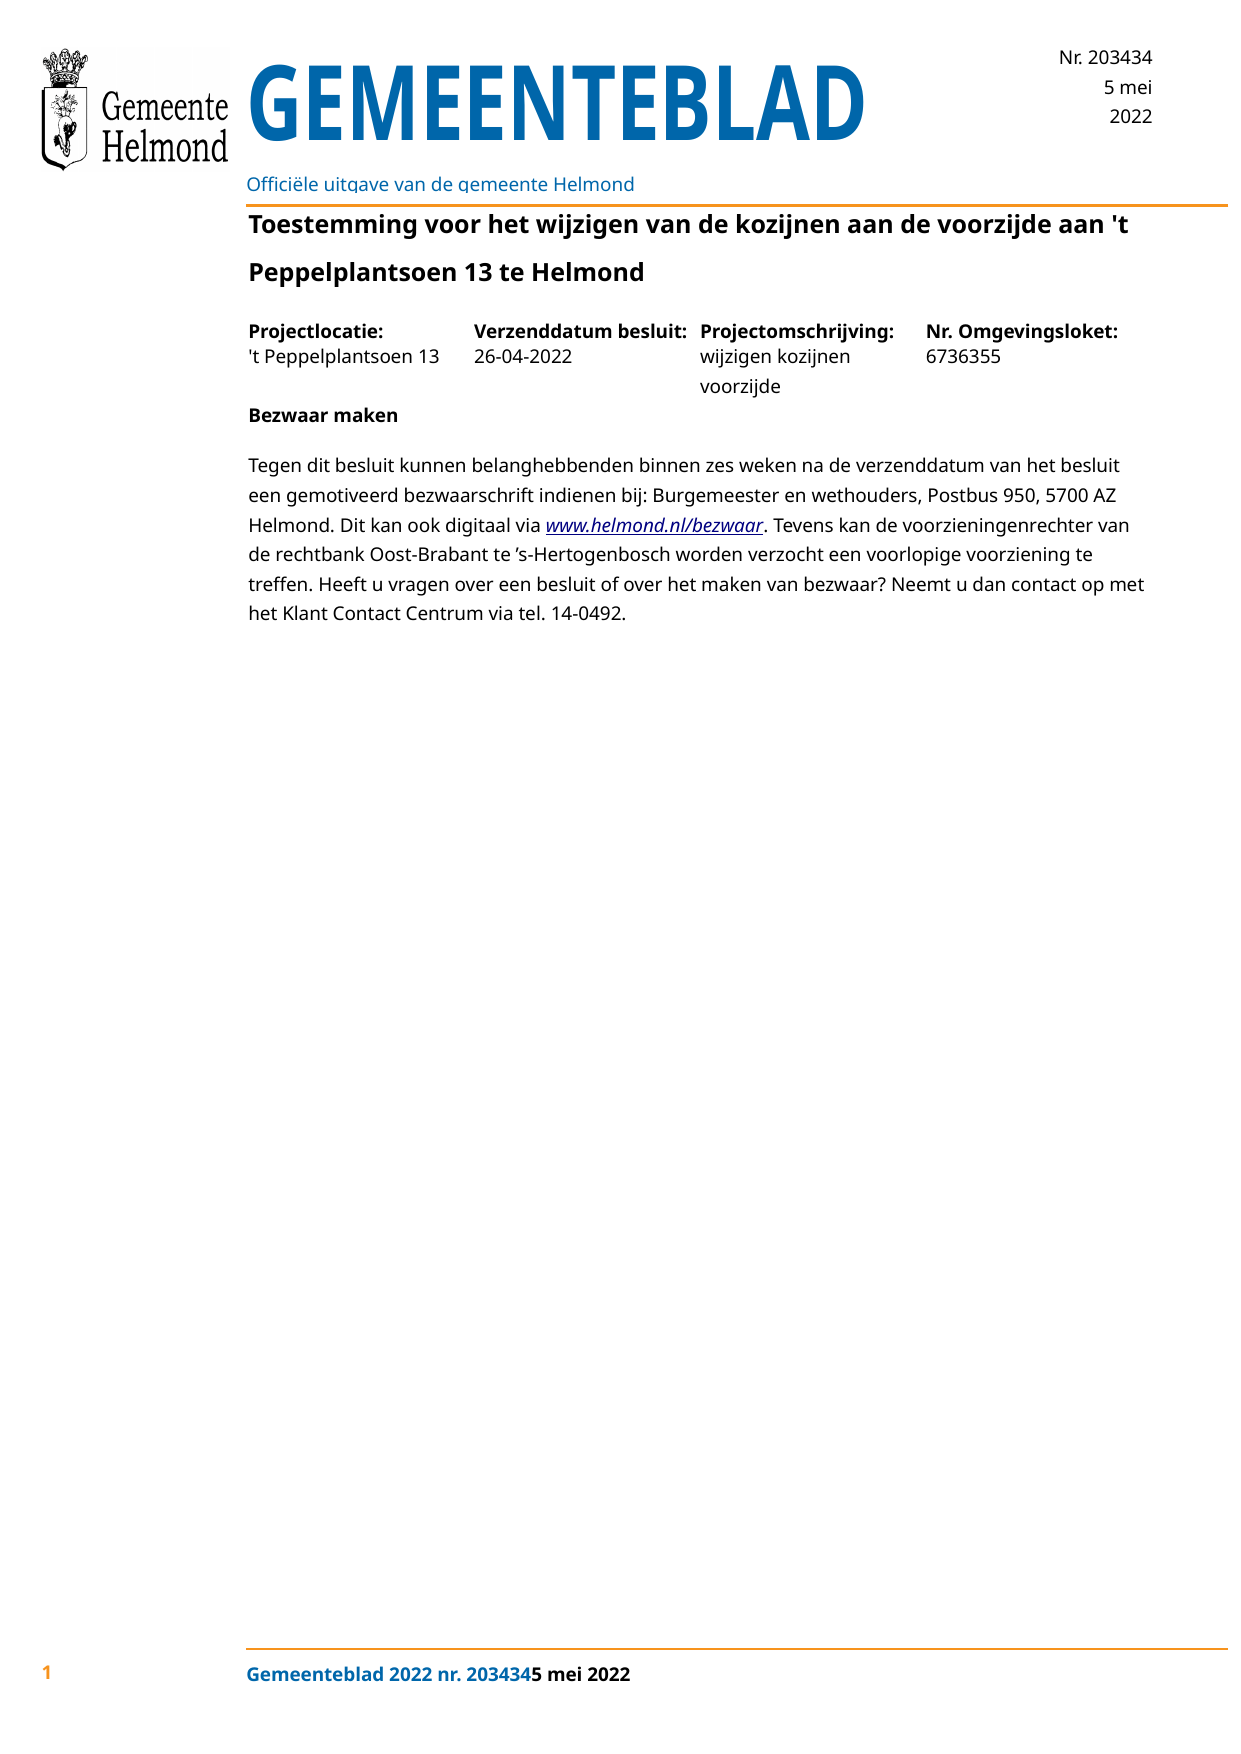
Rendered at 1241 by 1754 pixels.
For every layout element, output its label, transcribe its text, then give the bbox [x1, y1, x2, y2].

table_cell 6736355 [926, 344, 1152, 399]
text Toestemming voor het wijzigen van de kozijnen aan de voorzijde aan 't Peppelplantsoen 13 te Helmond [248, 207, 1152, 288]
table_header Verzenddatum besluit: [474, 318, 700, 344]
text Bezwaar maken [248, 402, 1152, 428]
table_cell wijzigen kozijnen voorzijde [700, 344, 926, 399]
text Tegen dit besluit kunnen belanghebbenden binnen zes weken na de verzenddatum van het besluit een gemotiveerd bezwaarschrift indienen bij: Burgemeester en wethouders, Postbus 950, 5700 AZ Helmond. Dit kan ook digitaal via www.helmond.nl/bezwaar. Tevens kan de voorzieningenrechter van de rechtbank Oost-Brabant te ’s-Hertogenbosch worden verzocht een voorlopige voorziening te treffen. Heeft u vragen over een besluit of over het maken van bezwaar? Neemt u dan contact op met het Klant Contact Centrum via tel. 14-0492. [248, 453, 1152, 626]
table_cell 26-04-2022 [474, 344, 700, 399]
table_cell 't Peppelplantsoen 13 [248, 344, 474, 399]
table_header Projectlocatie: [248, 318, 474, 344]
table_header Projectomschrijving: [700, 318, 926, 344]
picture [41, 47, 231, 172]
table_header Nr. Omgevingsloket: [926, 318, 1152, 344]
